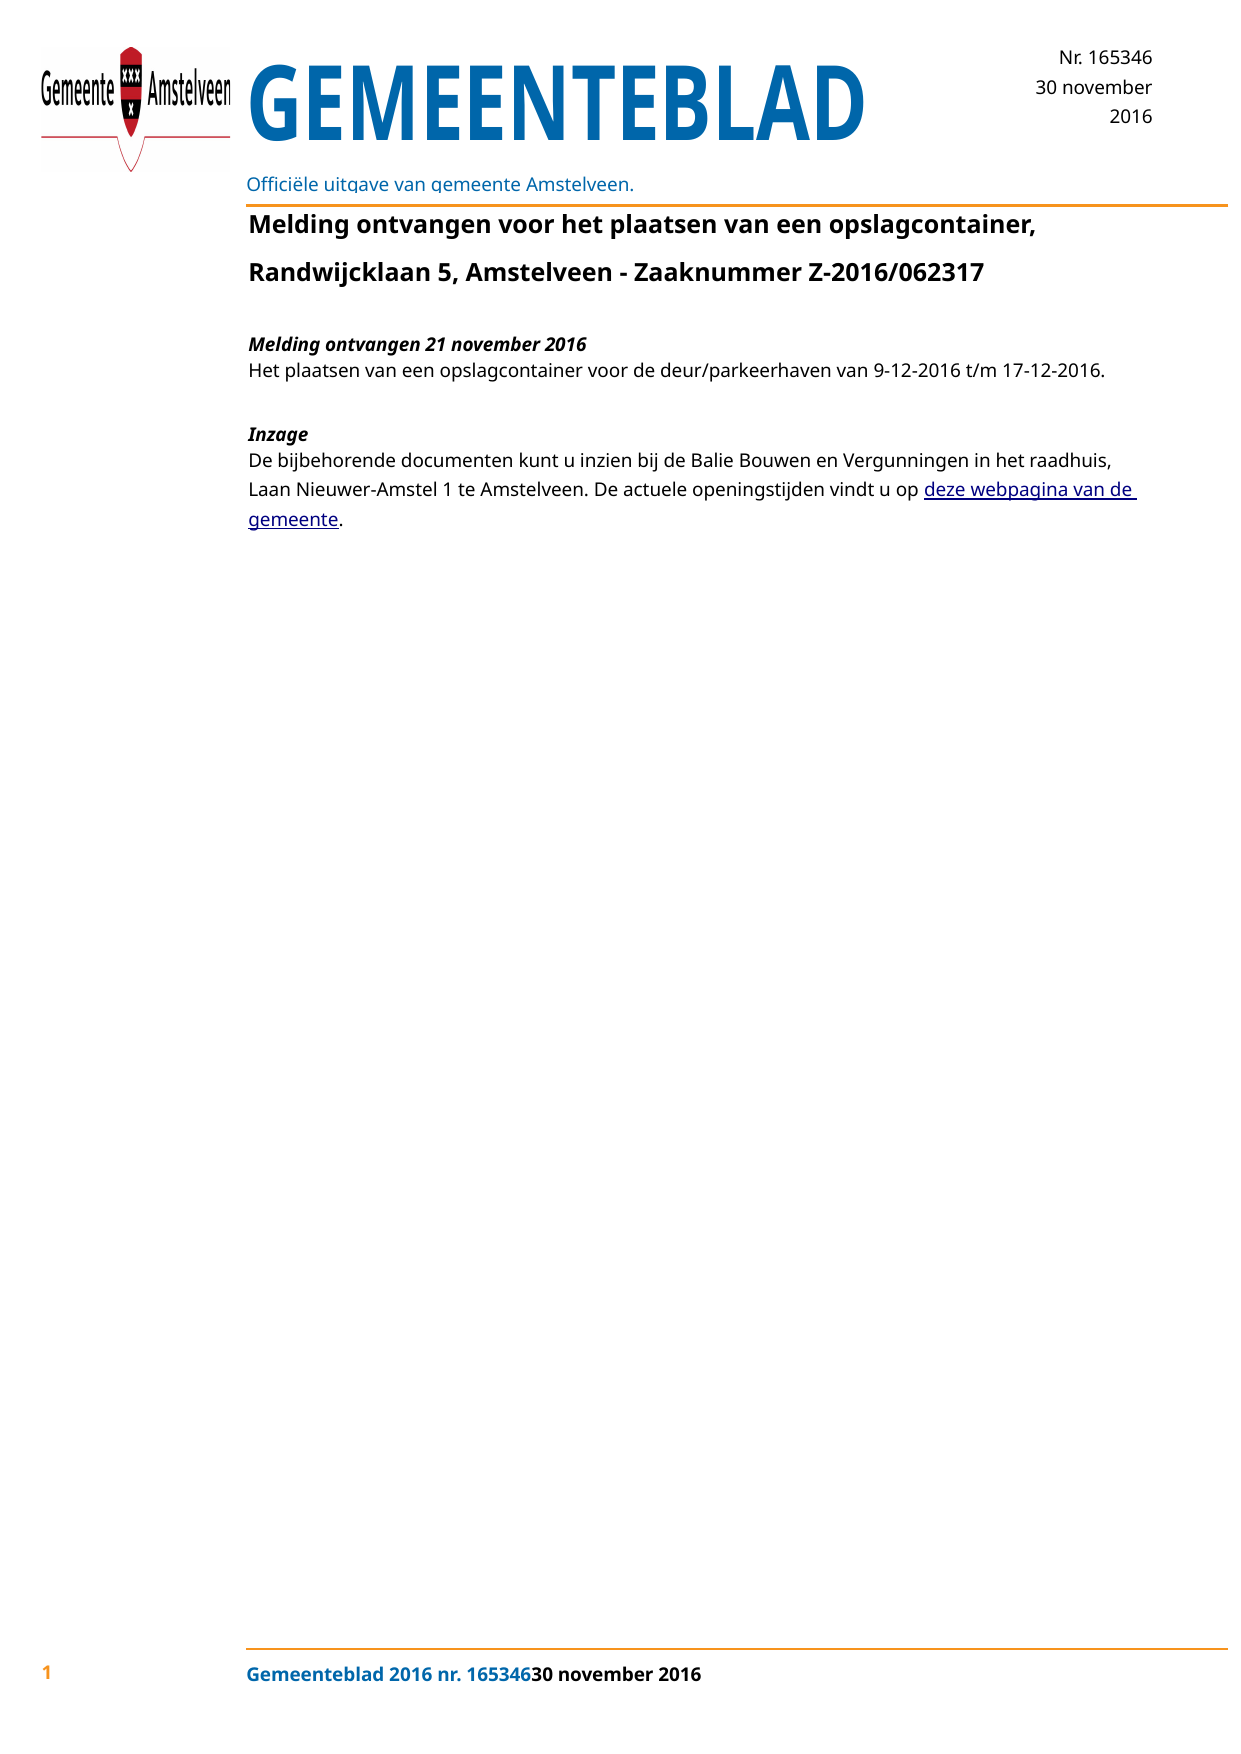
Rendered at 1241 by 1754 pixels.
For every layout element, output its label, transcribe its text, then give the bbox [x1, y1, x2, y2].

text Melding ontvangen 21 november 2016 [248, 331, 1152, 357]
text Het plaatsen van een opslagcontainer voor de deur/parkeerhaven van 9-12-2016 t/m 17-12-2016. [248, 357, 1152, 383]
text Inzage [248, 421, 1152, 447]
text De bijbehorende documenten kunt u inzien bij de Balie Bouwen en Vergunningen in het raadhuis, Laan Nieuwer-Amstel 1 te Amstelveen. De actuele openingstijden vindt u op deze webpagina van de gemeente. [248, 447, 1152, 532]
picture [41, 47, 231, 172]
text Melding ontvangen voor het plaatsen van een opslagcontainer, Randwijcklaan 5, Amstelveen - Zaaknummer Z-2016/062317 [248, 207, 1152, 288]
